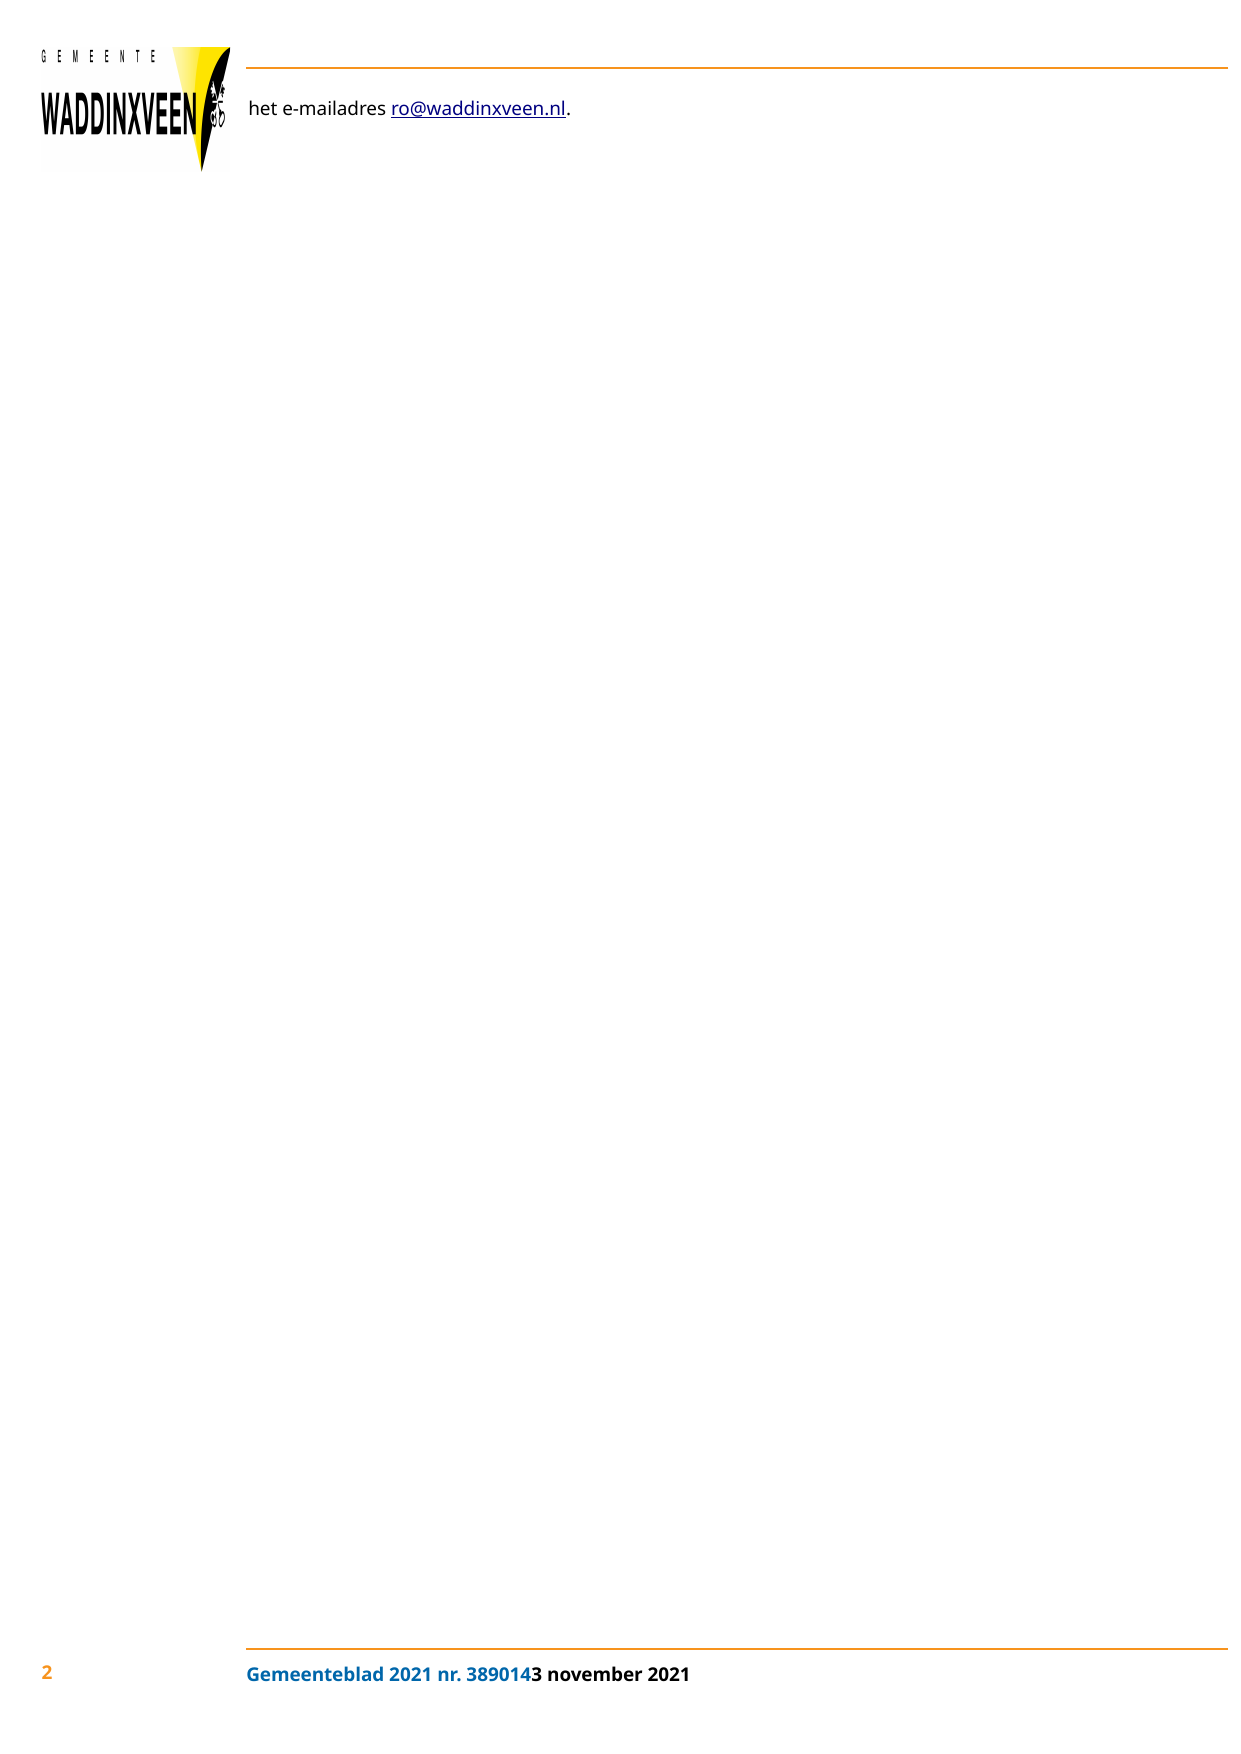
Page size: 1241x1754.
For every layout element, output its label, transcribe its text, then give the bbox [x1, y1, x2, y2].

text het e-mailadres ro@waddinxveen.nl. [248, 95, 1152, 121]
picture [41, 47, 231, 172]
